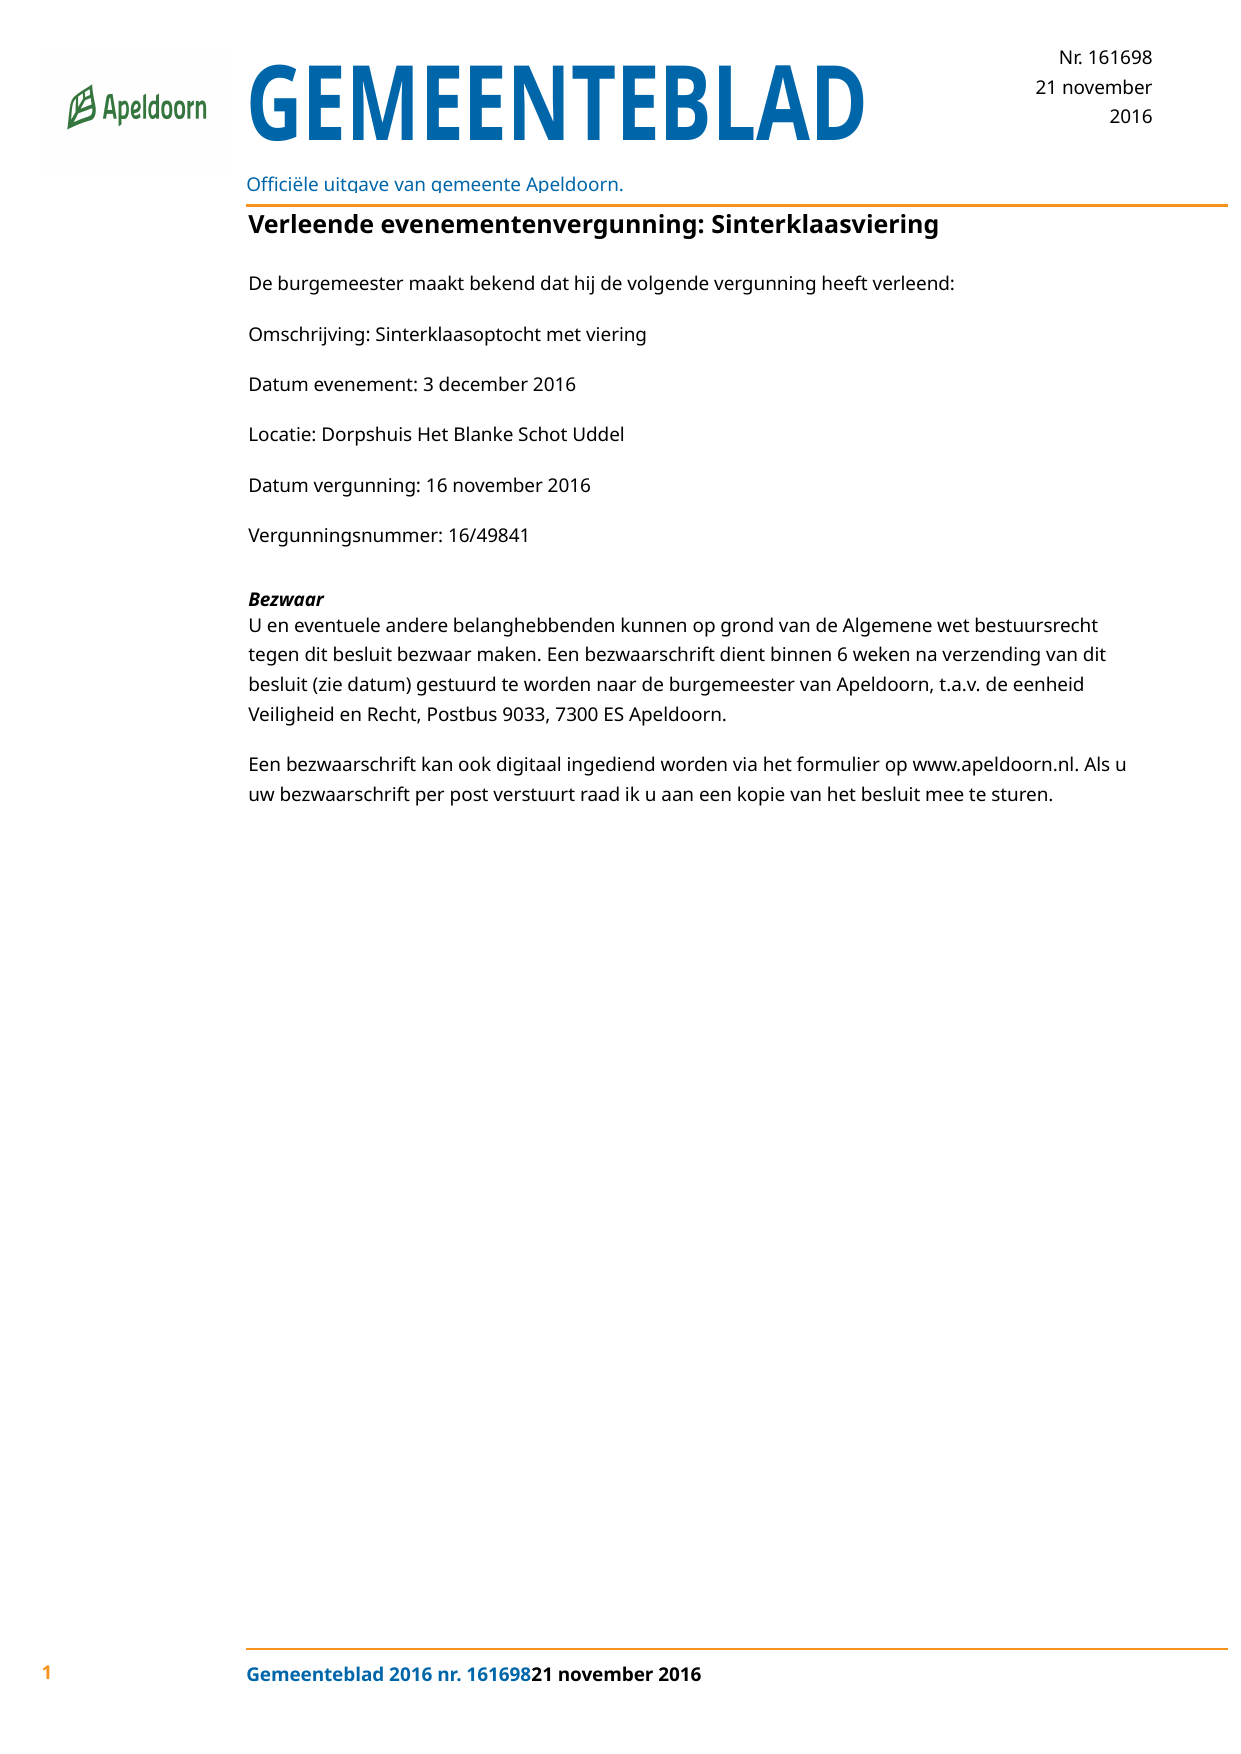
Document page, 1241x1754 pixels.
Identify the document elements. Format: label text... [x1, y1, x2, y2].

text Bezwaar [248, 586, 1152, 612]
text Een bezwaarschrift kan ook digitaal ingediend worden via het formulier op www.apeldoorn.nl. Als u uw bezwaarschrift per post verstuurt raad ik u aan een kopie van het besluit mee te sturen. [248, 751, 1152, 807]
text De burgemeester maakt bekend dat hij de volgende vergunning heeft verleend: [248, 270, 1152, 296]
text Datum vergunning: 16 november 2016 [248, 472, 1152, 498]
text Verleende evenementenvergunning: Sinterklaasviering [248, 207, 1152, 241]
text Omschrijving: Sinterklaasoptocht met viering [248, 321, 1152, 346]
text Locatie: Dorpshuis Het Blanke Schot Uddel [248, 422, 1152, 447]
text Vergunningsnummer: 16/49841 [248, 522, 1152, 548]
picture [41, 47, 231, 172]
text Datum evenement: 3 december 2016 [248, 371, 1152, 397]
text U en eventuele andere belanghebbenden kunnen op grond van de Algemene wet bestuursrecht tegen dit besluit bezwaar maken. Een bezwaarschrift dient binnen 6 weken na verzending van dit besluit (zie datum) gestuurd te worden naar de burgemeester van Apeldoorn, t.a.v. de eenheid Veiligheid en Recht, Postbus 9033, 7300 ES Apeldoorn. [248, 612, 1152, 727]
